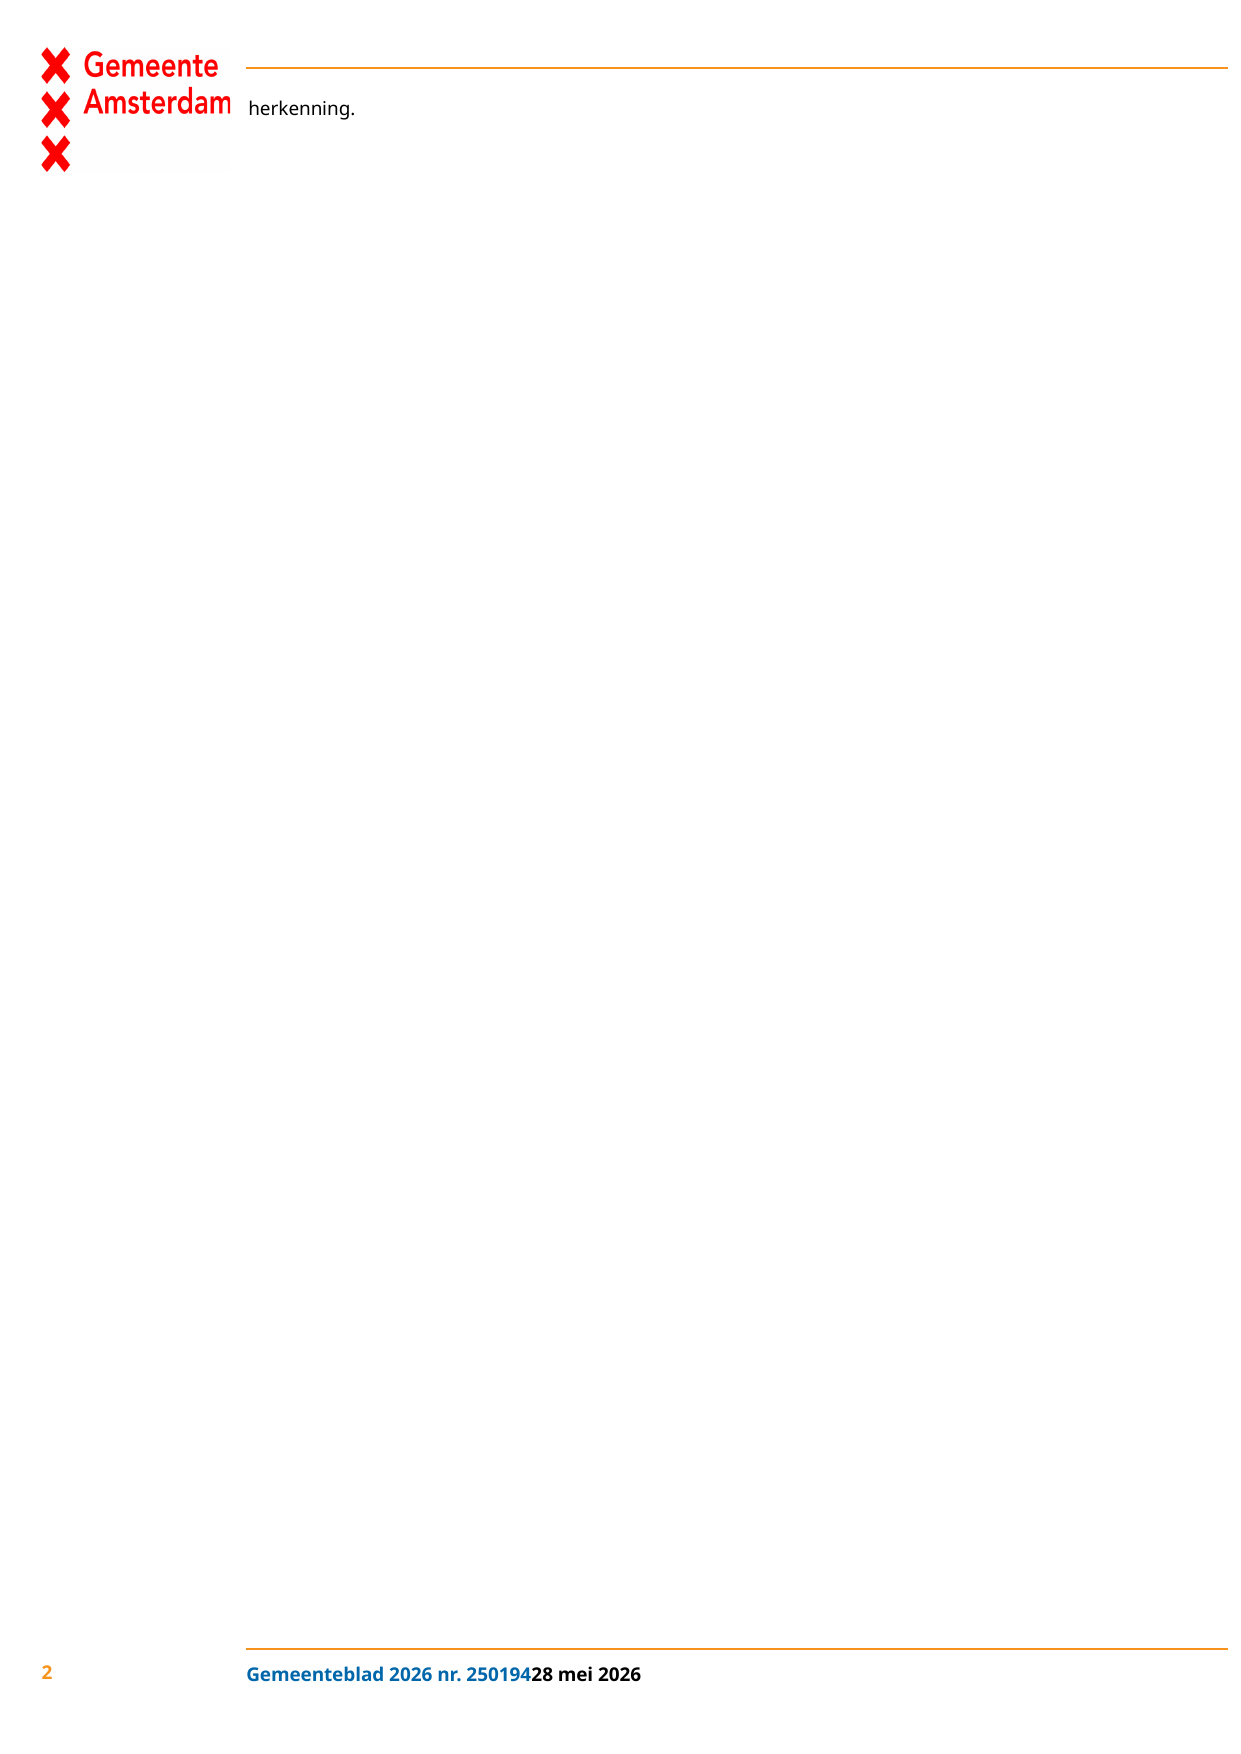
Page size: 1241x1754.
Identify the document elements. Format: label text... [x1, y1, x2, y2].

text herkenning. [248, 95, 1152, 121]
picture [41, 47, 231, 172]
